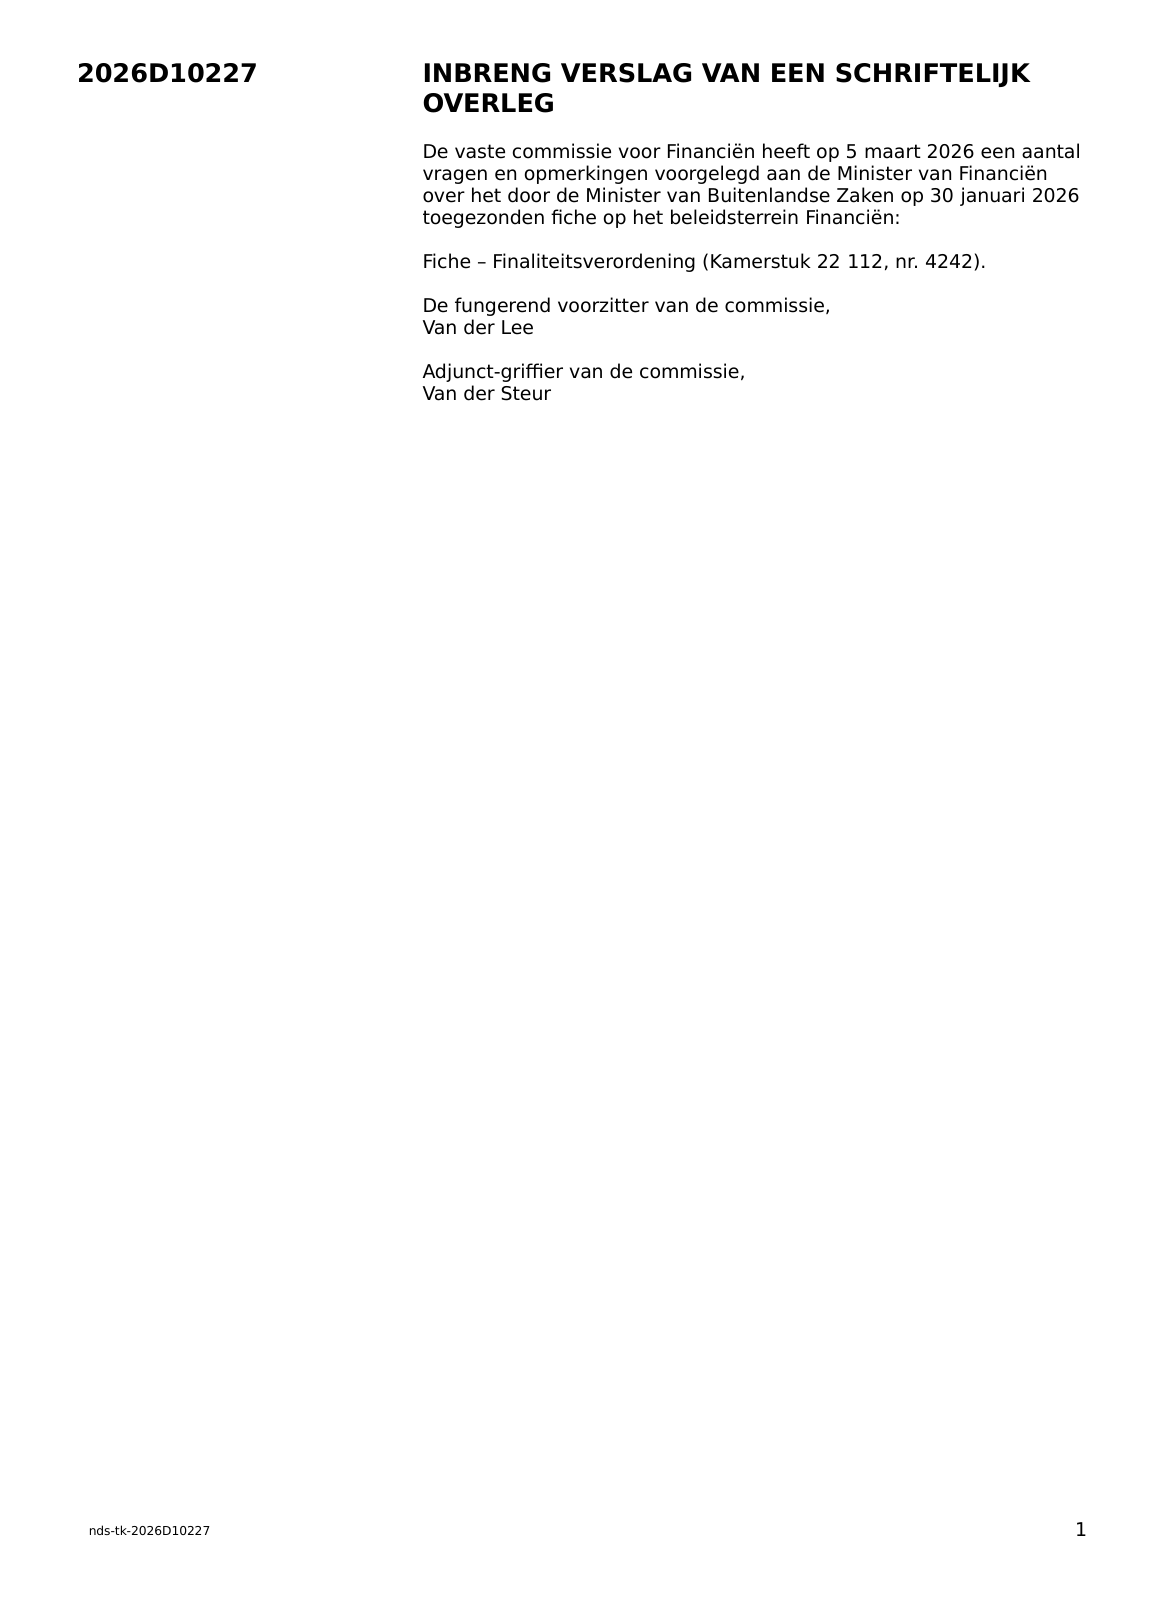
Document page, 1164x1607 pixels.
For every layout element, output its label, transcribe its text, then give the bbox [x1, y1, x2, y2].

text 2026D10227 INBRENG VERSLAG VAN EEN SCHRIFTELIJK OVERLEG [77, 59, 1087, 118]
text nds-tk-2026D10227 [88, 1524, 323, 1538]
text De vaste commissie voor Financiën heeft op 5 maart 2026 een aantal vragen en opmerkingen voorgelegd aan de Minister van Financiën over het door de Minister van Buitenlandse Zaken op 30 januari 2026 toegezonden fiche op het beleidsterrein Financiën: [422, 141, 1087, 228]
text De fungerend voorzitter van de commissie, [422, 295, 1087, 317]
text Van der Steur [422, 383, 1087, 405]
text Adjunct-griffier van de commissie, [422, 361, 1087, 383]
text Van der Lee [422, 317, 1087, 339]
text Fiche – Finaliteitsverordening (Kamerstuk 22 112, nr. 4242). [422, 251, 1087, 273]
